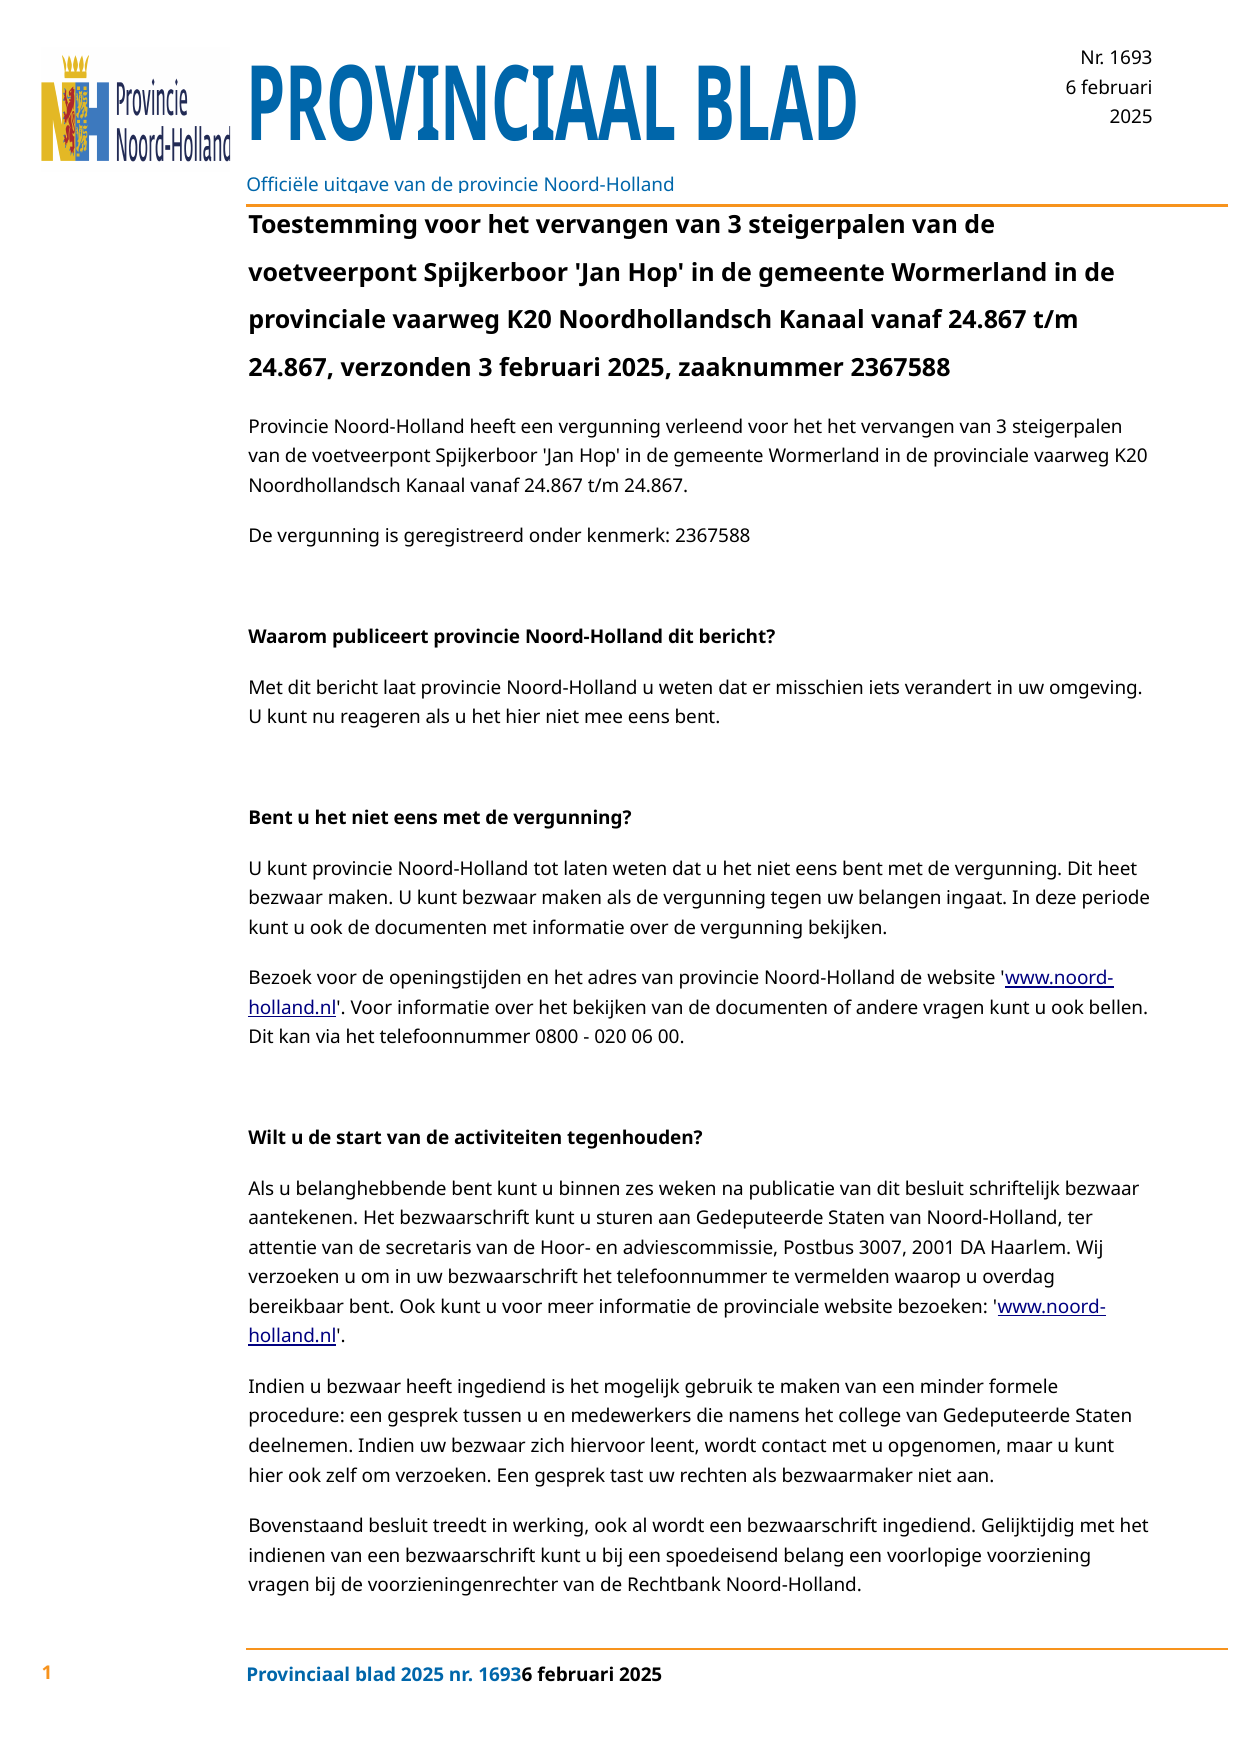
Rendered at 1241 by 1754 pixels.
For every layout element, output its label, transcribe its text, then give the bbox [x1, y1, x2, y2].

text Bent u het niet eens met de vergunning? [248, 804, 1152, 830]
text Toestemming voor het vervangen van 3 steigerpalen van de voetveerpont Spijkerboor 'Jan Hop' in de gemeente Wormerland in de provinciale vaarweg K20 Noordhollandsch Kanaal vanaf 24.867 t/m 24.867, verzonden 3 februari 2025, zaaknummer 2367588 [248, 207, 1152, 384]
text Met dit bericht laat provincie Noord-Holland u weten dat er misschien iets verandert in uw omgeving. U kunt nu reageren als u het hier niet mee eens bent. [248, 674, 1152, 729]
text Als u belanghebbende bent kunt u binnen zes weken na publicatie van dit besluit schriftelijk bezwaar aantekenen. Het bezwaarschrift kunt u sturen aan Gedeputeerde Staten van Noord-Holland, ter attentie van de secretaris van de Hoor- en adviescommissie, Postbus 3007, 2001 DA Haarlem. Wij verzoeken u om in uw bezwaarschrift het telefoonnummer te vermelden waarop u overdag bereikbaar bent. Ook kunt u voor meer informatie de provinciale website bezoeken: 'www.noord-holland.nl'. [248, 1175, 1152, 1348]
text Provincie Noord-Holland heeft een vergunning verleend voor het het vervangen van 3 steigerpalen van de voetveerpont Spijkerboor 'Jan Hop' in de gemeente Wormerland in de provinciale vaarweg K20 Noordhollandsch Kanaal vanaf 24.867 t/m 24.867. [248, 413, 1152, 498]
text De vergunning is geregistreerd onder kenmerk: 2367588 [248, 523, 1152, 548]
text U kunt provincie Noord-Holland tot laten weten dat u het niet eens bent met de vergunning. Dit heet bezwaar maken. U kunt bezwaar maken als de vergunning tegen uw belangen ingaat. In deze periode kunt u ook de documenten met informatie over de vergunning bekijken. [248, 855, 1152, 940]
picture [41, 47, 231, 172]
text Indien u bezwaar heeft ingediend is het mogelijk gebruik te maken van een minder formele procedure: een gesprek tussen u en medewerkers die namens het college van Gedeputeerde Staten deelnemen. Indien uw bezwaar zich hiervoor leent, wordt contact met u opgenomen, maar u kunt hier ook zelf om verzoeken. Een gesprek tast uw rechten als bezwaarmaker niet aan. [248, 1373, 1152, 1488]
text Waarom publiceert provincie Noord-Holland dit bericht? [248, 623, 1152, 649]
text Bovenstaand besluit treedt in werking, ook al wordt een bezwaarschrift ingediend. Gelijktijdig met het indienen van een bezwaarschrift kunt u bij een spoedeisend belang een voorlopige voorziening vragen bij de voorzieningenrechter van de Rechtbank Noord-Holland. [248, 1512, 1152, 1597]
text Bezoek voor de openingstijden en het adres van provincie Noord-Holland de website 'www.noord-holland.nl'. Voor informatie over het bekijken van de documenten of andere vragen kunt u ook bellen. Dit kan via het telefoonnummer 0800 - 020 06 00. [248, 964, 1152, 1049]
text Wilt u de start van de activiteiten tegenhouden? [248, 1124, 1152, 1150]
